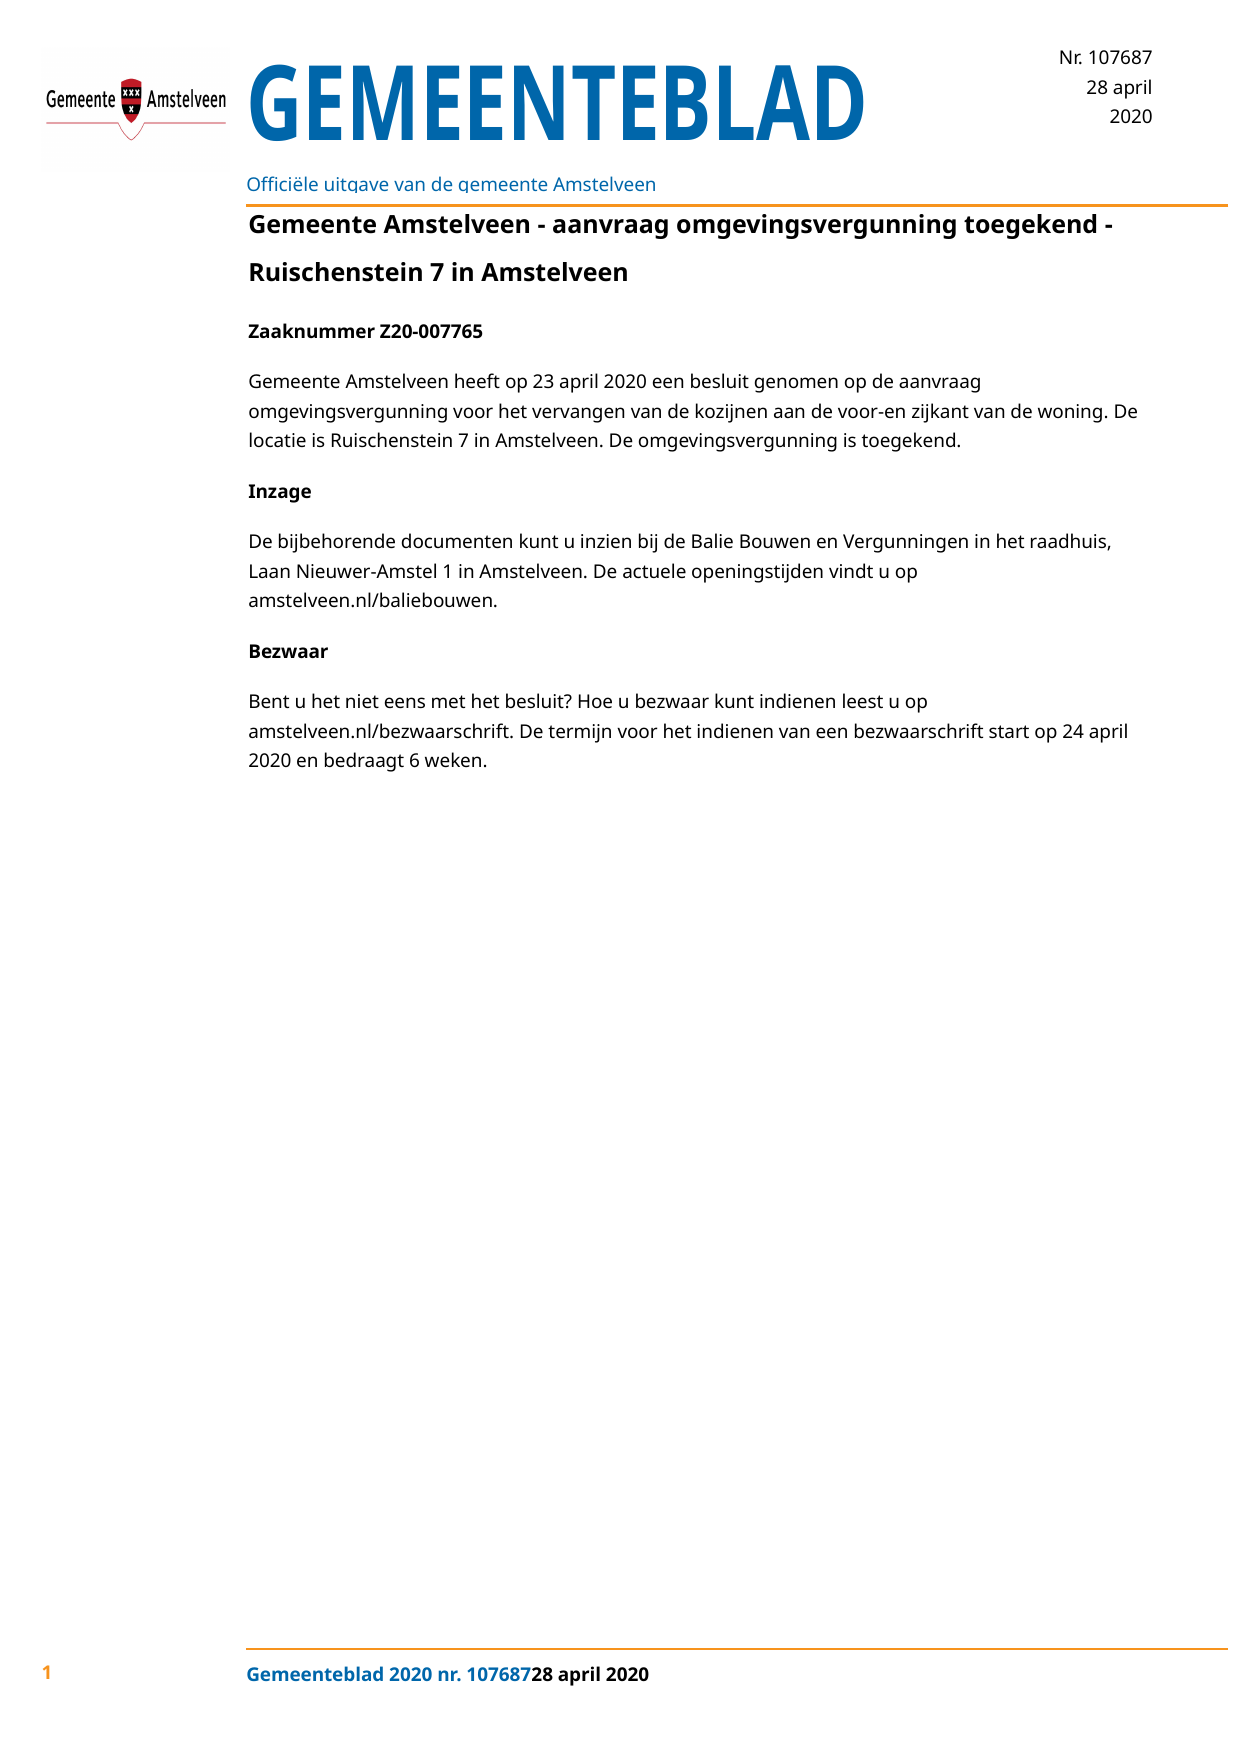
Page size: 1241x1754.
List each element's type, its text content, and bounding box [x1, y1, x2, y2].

text Bent u het niet eens met het besluit? Hoe u bezwaar kunt indienen leest u op amstelveen.nl/bezwaarschrift. De termijn voor het indienen van een bezwaarschrift start op 24 april 2020 en bedraagt 6 weken. [248, 688, 1152, 773]
text De bijbehorende documenten kunt u inzien bij de Balie Bouwen en Vergunningen in het raadhuis, Laan Nieuwer-Amstel 1 in Amstelveen. De actuele openingstijden vindt u op amstelveen.nl/baliebouwen. [248, 528, 1152, 613]
text Inzage [248, 478, 1152, 504]
text Zaaknummer Z20-007765 [248, 318, 1152, 344]
text Bezwaar [248, 638, 1152, 664]
text Gemeente Amstelveen heeft op 23 april 2020 een besluit genomen op de aanvraag omgevingsvergunning voor het vervangen van de kozijnen aan de voor-en zijkant van de woning. De locatie is Ruischenstein 7 in Amstelveen. De omgevingsvergunning is toegekend. [248, 368, 1152, 453]
picture [41, 47, 231, 172]
text Gemeente Amstelveen - aanvraag omgevingsvergunning toegekend - Ruischenstein 7 in Amstelveen [248, 207, 1152, 288]
